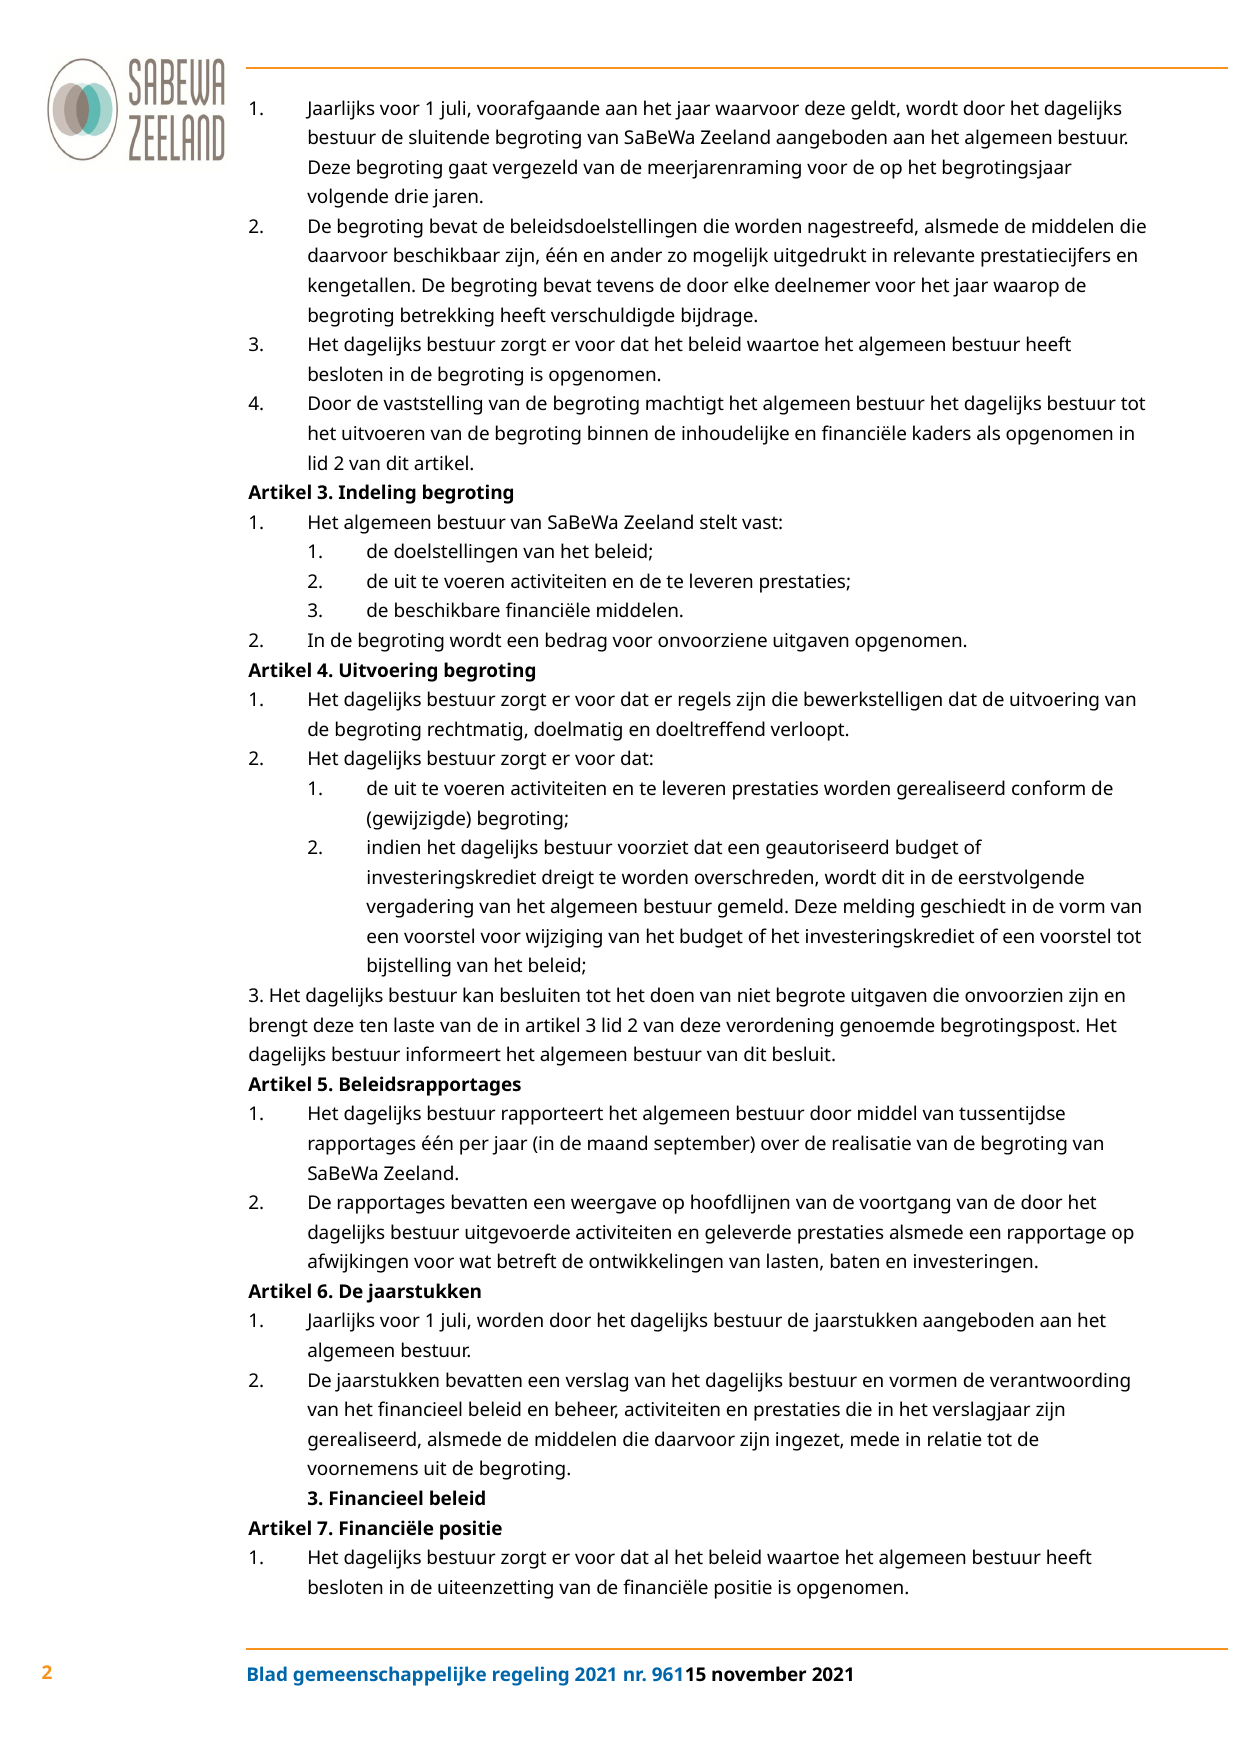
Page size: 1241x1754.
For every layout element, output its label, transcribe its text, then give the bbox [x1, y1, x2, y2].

list de beschikbare financiële middelen. [307, 598, 1152, 623]
list Jaarlijks voor 1 juli, worden door het dagelijks bestuur de jaarstukken aangeboden aan het algemeen bestuur. [248, 1308, 1152, 1363]
text Artikel 7. Financiële positie [248, 1515, 1152, 1541]
list De begroting bevat de beleidsdoelstellingen die worden nagestreefd, alsmede de middelen die daarvoor beschikbaar zijn, één en ander zo mogelijk uitgedrukt in relevante prestatiecijfers en kengetallen. De begroting bevat tevens de door elke deelnemer voor het jaar waarop de begroting betrekking heeft verschuldigde bijdrage. [248, 213, 1152, 328]
list De rapportages bevatten een weergave op hoofdlijnen van de voortgang van de door het dagelijks bestuur uitgevoerde activiteiten en geleverde prestaties alsmede een rapportage op afwijkingen voor wat betreft de ontwikkelingen van lasten, baten en investeringen. [248, 1189, 1152, 1274]
text 3. Het dagelijks bestuur kan besluiten tot het doen van niet begrote uitgaven die onvoorzien zijn en brengt deze ten laste van de in artikel 3 lid 2 van deze verordening genoemde begrotingspost. Het dagelijks bestuur informeert het algemeen bestuur van dit besluit. [248, 982, 1152, 1067]
list indien het dagelijks bestuur voorziet dat een geautoriseerd budget of investeringskrediet dreigt te worden overschreden, wordt dit in de eerstvolgende vergadering van het algemeen bestuur gemeld. Deze melding geschiedt in de vorm van een voorstel voor wijziging van het budget of het investeringskrediet of een voorstel tot bijstelling van het beleid; [307, 834, 1152, 978]
list Het dagelijks bestuur zorgt er voor dat al het beleid waartoe het algemeen bestuur heeft besloten in de uiteenzetting van de financiële positie is opgenomen. [248, 1544, 1152, 1600]
list Het dagelijks bestuur zorgt er voor dat het beleid waartoe het algemeen bestuur heeft besloten in de begroting is opgenomen. [248, 331, 1152, 387]
list 3. Financieel beleid [248, 1485, 1152, 1511]
text Artikel 4. Uitvoering begroting [248, 657, 1152, 683]
list Het algemeen bestuur van SaBeWa Zeeland stelt vast: [248, 509, 1152, 535]
list De jaarstukken bevatten een verslag van het dagelijks bestuur en vormen de verantwoording van het financieel beleid en beheer, activiteiten en prestaties die in het verslagjaar zijn gerealiseerd, alsmede de middelen die daarvoor zijn ingezet, mede in relatie tot de voornemens uit de begroting. [248, 1367, 1152, 1481]
list Het dagelijks bestuur zorgt er voor dat: [248, 746, 1152, 771]
list Door de vaststelling van de begroting machtigt het algemeen bestuur het dagelijks bestuur tot het uitvoeren van de begroting binnen de inhoudelijke en financiële kaders als opgenomen in lid 2 van dit artikel. [248, 391, 1152, 476]
list In de begroting wordt een bedrag voor onvoorziene uitgaven opgenomen. [248, 627, 1152, 653]
picture [41, 47, 231, 172]
list de doelstellingen van het beleid; [307, 538, 1152, 564]
list de uit te voeren activiteiten en te leveren prestaties worden gerealiseerd conform de (gewijzigde) begroting; [307, 775, 1152, 831]
list Jaarlijks voor 1 juli, voorafgaande aan het jaar waarvoor deze geldt, wordt door het dagelijks bestuur de sluitende begroting van SaBeWa Zeeland aangeboden aan het algemeen bestuur. Deze begroting gaat vergezeld van de meerjarenraming voor de op het begrotingsjaar volgende drie jaren. [248, 95, 1152, 209]
text Artikel 6. De jaarstukken [248, 1278, 1152, 1304]
list Het dagelijks bestuur zorgt er voor dat er regels zijn die bewerkstelligen dat de uitvoering van de begroting rechtmatig, doelmatig en doeltreffend verloopt. [248, 686, 1152, 742]
text Artikel 5. Beleidsrapportages [248, 1071, 1152, 1097]
list Het dagelijks bestuur rapporteert het algemeen bestuur door middel van tussentijdse rapportages één per jaar (in de maand september) over de realisatie van de begroting van SaBeWa Zeeland. [248, 1101, 1152, 1186]
text Artikel 3. Indeling begroting [248, 479, 1152, 505]
list de uit te voeren activiteiten en de te leveren prestaties; [307, 568, 1152, 594]
